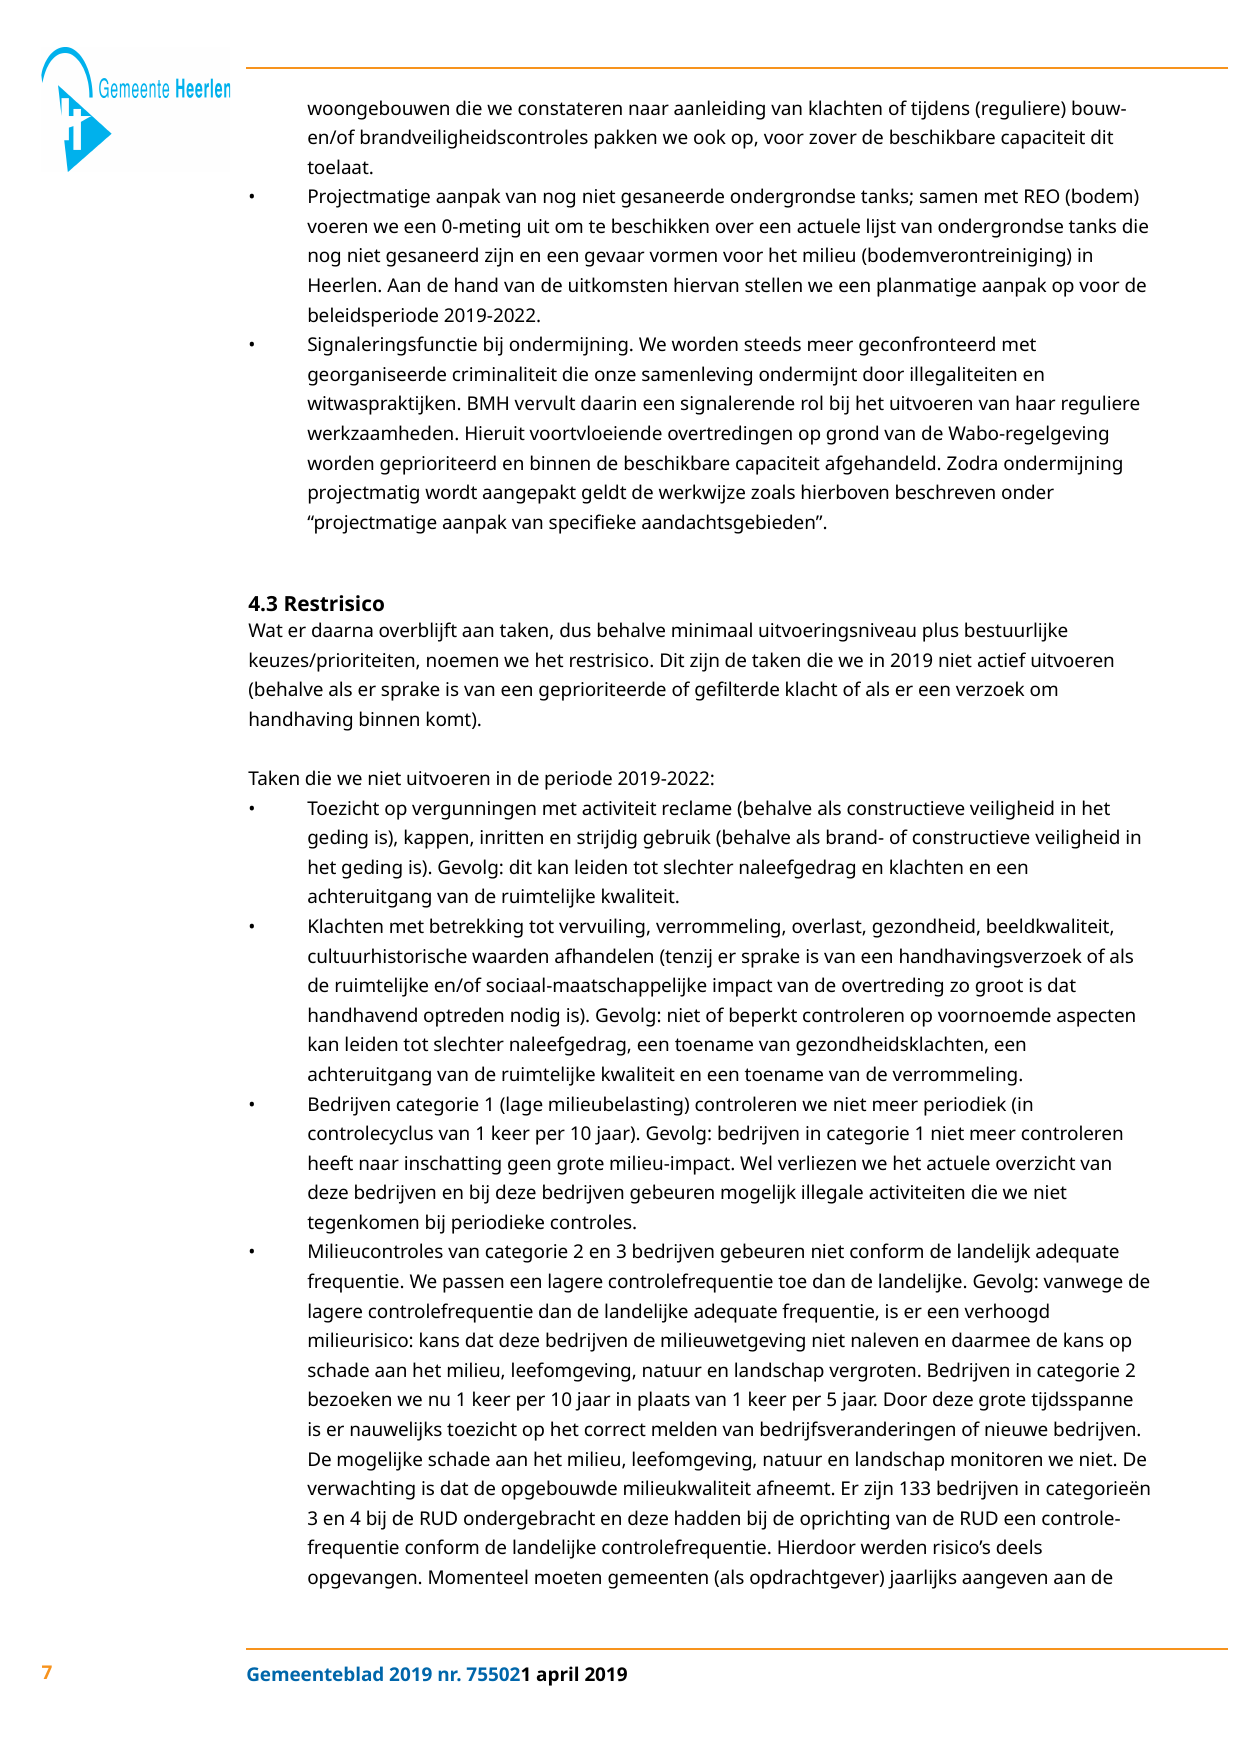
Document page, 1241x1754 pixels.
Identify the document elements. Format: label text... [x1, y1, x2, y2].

picture [41, 47, 58, 70]
list Toezicht op vergunningen met activiteit reclame (behalve als constructieve veiligheid in het geding is), kappen, inritten en strijdig gebruik (behalve als brand- of constructieve veiligheid in het geding is). Gevolg: dit kan leiden tot slechter naleefgedrag en klachten en een achteruitgang van de ruimtelijke kwaliteit. [248, 795, 1152, 909]
picture [41, 47, 231, 172]
text 4.3 Restrisico [248, 589, 1152, 617]
text Wat er daarna overblijft aan taken, dus behalve minimaal uitvoeringsniveau plus bestuurlijke keuzes/prioriteiten, noemen we het restrisico. Dit zijn de taken die we in 2019 niet actief uitvoeren (behalve als er sprake is van een geprioriteerde of gefilterde klacht of als er een verzoek om handhaving binnen komt). [248, 617, 1152, 732]
list Projectmatige aanpak van nog niet gesaneerde ondergrondse tanks; samen met REO (bodem) voeren we een 0-meting uit om te beschikken over een actuele lijst van ondergrondse tanks die nog niet gesaneerd zijn en een gevaar vormen voor het milieu (bodemverontreiniging) in Heerlen. Aan de hand van de uitkomsten hiervan stellen we een planmatige aanpak op voor de beleidsperiode 2019-2022. [248, 183, 1152, 328]
list woongebouwen die we constateren naar aanleiding van klachten of tijdens (reguliere) bouw- en/of brandveiligheidscontroles pakken we ook op, voor zover de beschikbare capaciteit dit toelaat. [248, 95, 1152, 180]
list Milieucontroles van categorie 2 en 3 bedrijven gebeuren niet conform de landelijk adequate frequentie. We passen een lagere controlefrequentie toe dan de landelijke. Gevolg: vanwege de lagere controlefrequentie dan de landelijke adequate frequentie, is er een verhoogd milieurisico: kans dat deze bedrijven de milieuwetgeving niet naleven en daarmee de kans op schade aan het milieu, leefomgeving, natuur en landschap vergroten. Bedrijven in categorie 2 bezoeken we nu 1 keer per 10 jaar in plaats van 1 keer per 5 jaar. Door deze grote tijdsspanne is er nauwelijks toezicht op het correct melden van bedrijfsveranderingen of nieuwe bedrijven. De mogelijke schade aan het milieu, leefomgeving, natuur en landschap monitoren we niet. De verwachting is dat de opgebouwde milieukwaliteit afneemt. Er zijn 133 bedrijven in categorieën 3 en 4 bij de RUD ondergebracht en deze hadden bij de oprichting van de RUD een controle-frequentie conform de landelijke controlefrequentie. Hierdoor werden risico’s deels opgevangen. Momenteel moeten gemeenten (als opdrachtgever) jaarlijks aangeven aan de [248, 1239, 1152, 1590]
text Taken die we niet uitvoeren in de periode 2019-2022: [248, 765, 1152, 791]
list Signaleringsfunctie bij ondermijning. We worden steeds meer geconfronteerd met georganiseerde criminaliteit die onze samenleving ondermijnt door illegaliteiten en witwaspraktijken. BMH vervult daarin een signalerende rol bij het uitvoeren van haar reguliere werkzaamheden. Hieruit voortvloeiende overtredingen op grond van de Wabo-regelgeving worden geprioriteerd en binnen de beschikbare capaciteit afgehandeld. Zodra ondermijning projectmatig wordt aangepakt geldt de werkwijze zoals hierboven beschreven onder “projectmatige aanpak van specifieke aandachtsgebieden”. [248, 331, 1152, 535]
list Bedrijven categorie 1 (lage milieubelasting) controleren we niet meer periodiek (in controlecyclus van 1 keer per 10 jaar). Gevolg: bedrijven in categorie 1 niet meer controleren heeft naar inschatting geen grote milieu-impact. Wel verliezen we het actuele overzicht van deze bedrijven en bij deze bedrijven gebeuren mogelijk illegale activiteiten die we niet tegenkomen bij periodieke controles. [248, 1091, 1152, 1235]
list Klachten met betrekking tot vervuiling, verrommeling, overlast, gezondheid, beeldkwaliteit, cultuurhistorische waarden afhandelen (tenzij er sprake is van een handhavingsverzoek of als de ruimtelijke en/of sociaal-maatschappelijke impact van de overtreding zo groot is dat handhavend optreden nodig is). Gevolg: niet of beperkt controleren op voornoemde aspecten kan leiden tot slechter naleefgedrag, een toename van gezondheidsklachten, een achteruitgang van de ruimtelijke kwaliteit en een toename van de verrommeling. [248, 913, 1152, 1087]
